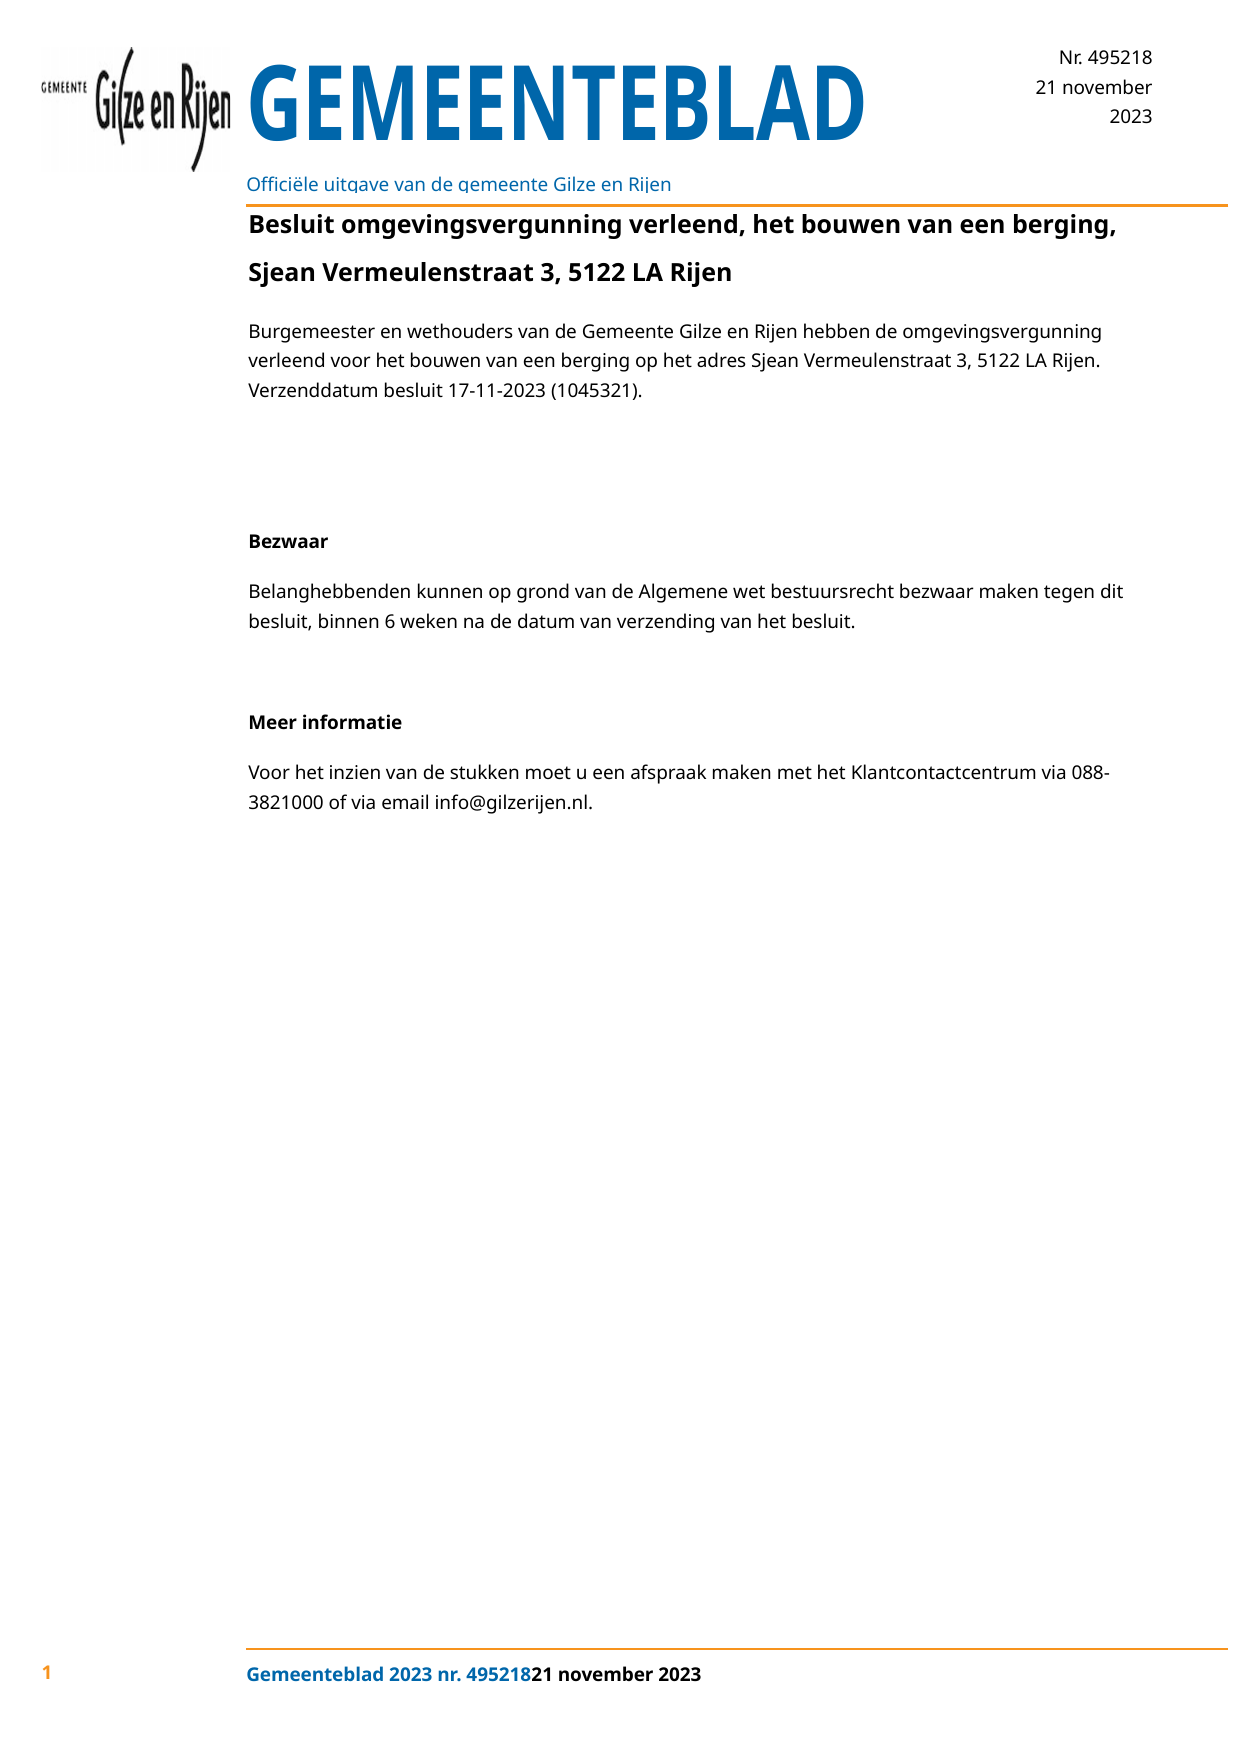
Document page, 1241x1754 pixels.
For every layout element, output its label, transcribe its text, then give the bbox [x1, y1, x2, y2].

text Voor het inzien van de stukken moet u een afspraak maken met het Klantcontactcentrum via 088-3821000 of via email info@gilzerijen.nl. [248, 759, 1152, 815]
text Besluit omgevingsvergunning verleend, het bouwen van een berging, Sjean Vermeulenstraat 3, 5122 LA Rijen [248, 207, 1152, 288]
text Belanghebbenden kunnen op grond van de Algemene wet bestuursrecht bezwaar maken tegen dit besluit, binnen 6 weken na de datum van verzending van het besluit. [248, 579, 1152, 634]
text Bezwaar [248, 528, 1152, 554]
picture [41, 47, 231, 172]
text Burgemeester en wethouders van de Gemeente Gilze en Rijen hebben de omgevingsvergunning verleend voor het bouwen van een berging op het adres Sjean Vermeulenstraat 3, 5122 LA Rijen. Verzenddatum besluit 17-11-2023 (1045321). [248, 318, 1152, 403]
text Meer informatie [248, 709, 1152, 735]
